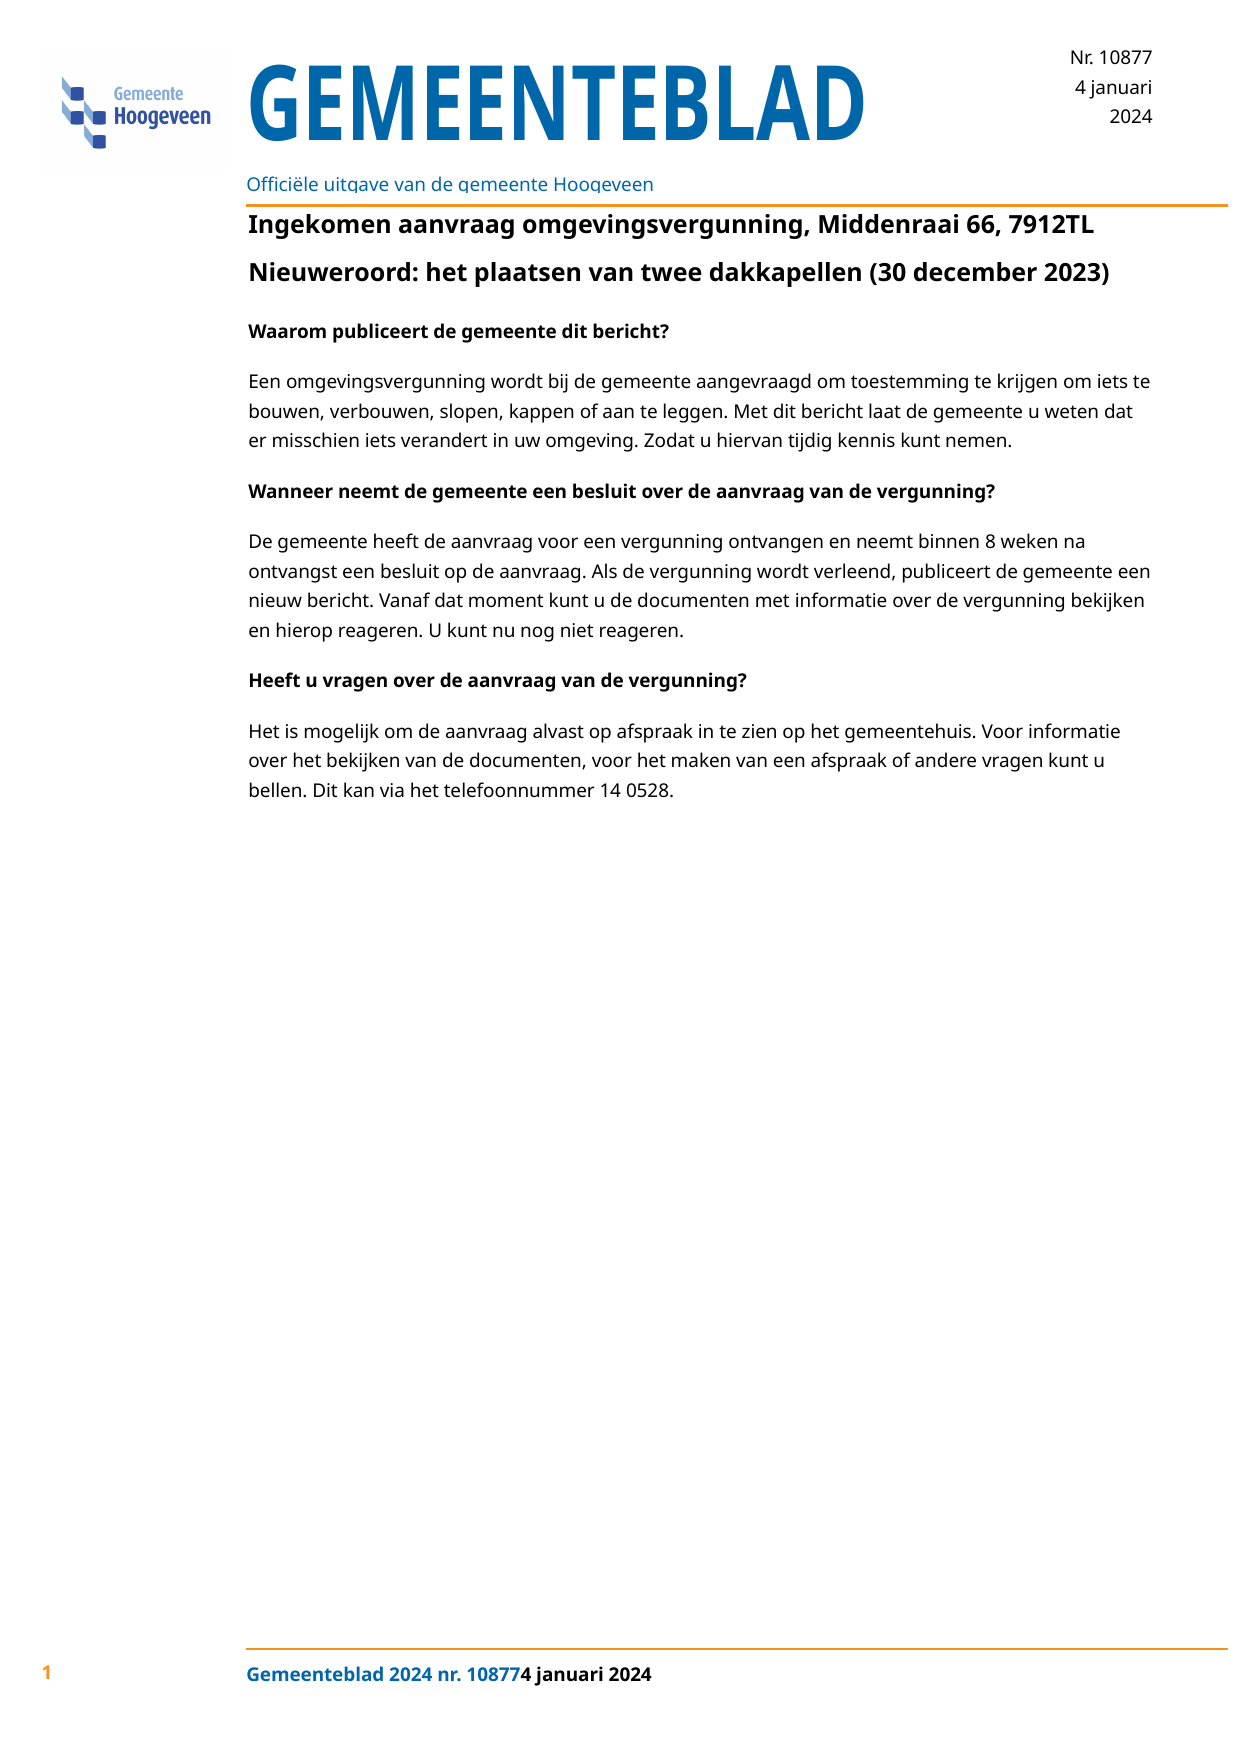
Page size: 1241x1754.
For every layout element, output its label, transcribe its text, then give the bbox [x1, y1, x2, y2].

text Wanneer neemt de gemeente een besluit over de aanvraag van de vergunning? [248, 478, 1152, 504]
picture [41, 47, 231, 172]
text Ingekomen aanvraag omgevingsvergunning, Middenraai 66, 7912TL Nieuweroord: het plaatsen van twee dakkapellen (30 december 2023) [248, 207, 1152, 288]
text Waarom publiceert de gemeente dit bericht? [248, 318, 1152, 344]
text Heeft u vragen over de aanvraag van de vergunning? [248, 667, 1152, 693]
text Het is mogelijk om de aanvraag alvast op afspraak in te zien op het gemeentehuis. Voor informatie over het bekijken van de documenten, voor het maken van een afspraak of andere vragen kunt u bellen. Dit kan via het telefoonnummer 14 0528. [248, 718, 1152, 803]
text Een omgevingsvergunning wordt bij de gemeente aangevraagd om toestemming te krijgen om iets te bouwen, verbouwen, slopen, kappen of aan te leggen. Met dit bericht laat de gemeente u weten dat er misschien iets verandert in uw omgeving. Zodat u hiervan tijdig kennis kunt nemen. [248, 368, 1152, 453]
text De gemeente heeft de aanvraag voor een vergunning ontvangen en neemt binnen 8 weken na ontvangst een besluit op de aanvraag. Als de vergunning wordt verleend, publiceert de gemeente een nieuw bericht. Vanaf dat moment kunt u de documenten met informatie over de vergunning bekijken en hierop reageren. U kunt nu nog niet reageren. [248, 528, 1152, 643]
